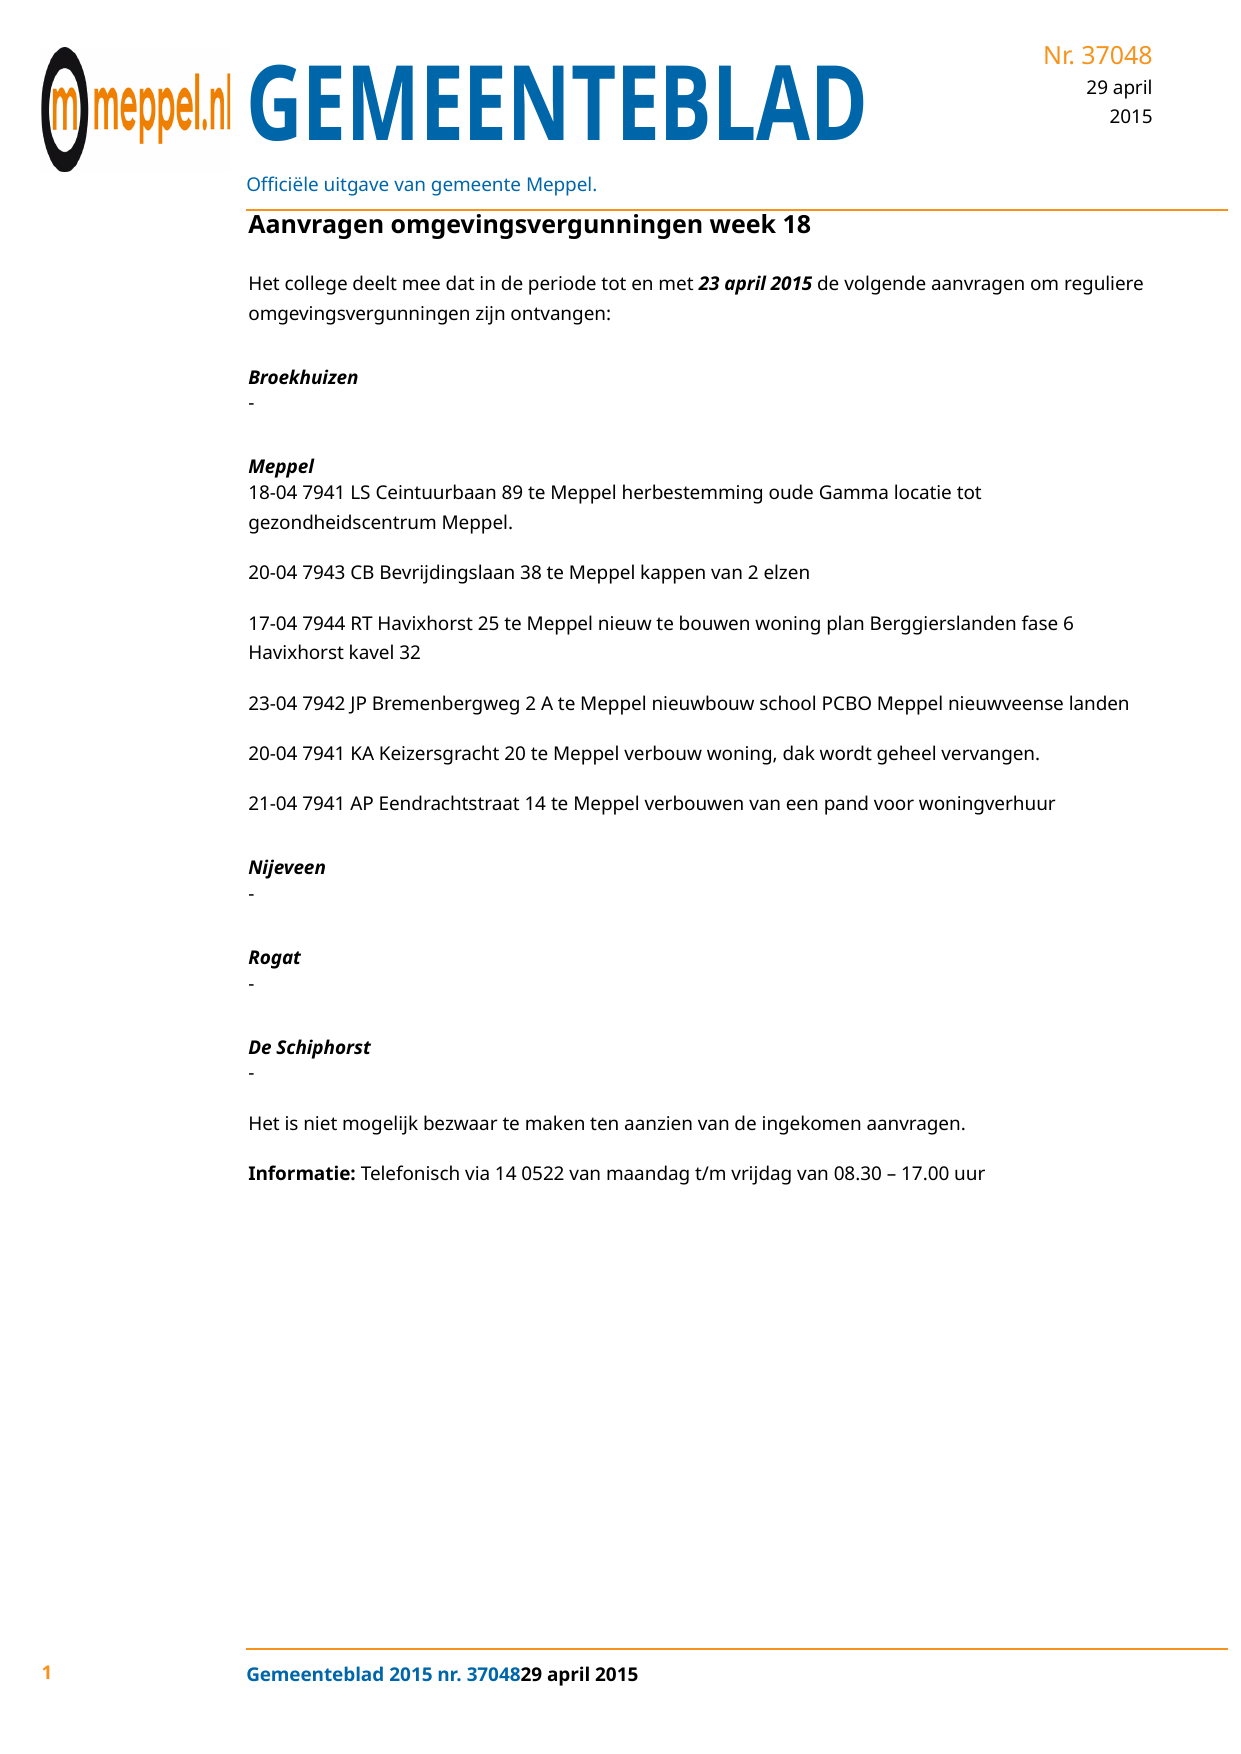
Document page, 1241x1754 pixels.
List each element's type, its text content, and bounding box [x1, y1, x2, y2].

text De Schiphorst [248, 1034, 1152, 1059]
text - [248, 970, 1152, 996]
text 17-04 7944 RT Havixhorst 25 te Meppel nieuw te bouwen woning plan Berggierslanden fase 6 Havixhorst kavel 32 [248, 610, 1152, 665]
text Meppel [248, 453, 1152, 479]
text Het is niet mogelijk bezwaar te maken ten aanzien van de ingekomen aanvragen. [248, 1110, 1152, 1136]
text Nijeveen [248, 854, 1152, 880]
text - [248, 1059, 1152, 1085]
text Broekhuizen [248, 364, 1152, 389]
text - [248, 389, 1152, 415]
picture [41, 47, 231, 172]
text Het college deelt mee dat in de periode tot en met 23 april 2015 de volgende aanvragen om reguliere omgevingsvergunningen zijn ontvangen: [248, 270, 1152, 326]
text Informatie: Telefonisch via 14 0522 van maandag t/m vrijdag van 08.30 – 17.00 uur [248, 1160, 1152, 1186]
text - [248, 880, 1152, 906]
text 18-04 7941 LS Ceintuurbaan 89 te Meppel herbestemming oude Gamma locatie tot gezondheidscentrum Meppel. [248, 479, 1152, 534]
text 20-04 7943 CB Bevrijdingslaan 38 te Meppel kappen van 2 elzen [248, 559, 1152, 585]
text 23-04 7942 JP Bremenbergweg 2 A te Meppel nieuwbouw school PCBO Meppel nieuwveense landen [248, 690, 1152, 715]
text 21-04 7941 AP Eendrachtstraat 14 te Meppel verbouwen van een pand voor woningverhuur [248, 791, 1152, 816]
text Aanvragen omgevingsvergunningen week 18 [248, 211, 1152, 241]
text Rogat [248, 944, 1152, 970]
text 20-04 7941 KA Keizersgracht 20 te Meppel verbouw woning, dak wordt geheel vervangen. [248, 740, 1152, 766]
